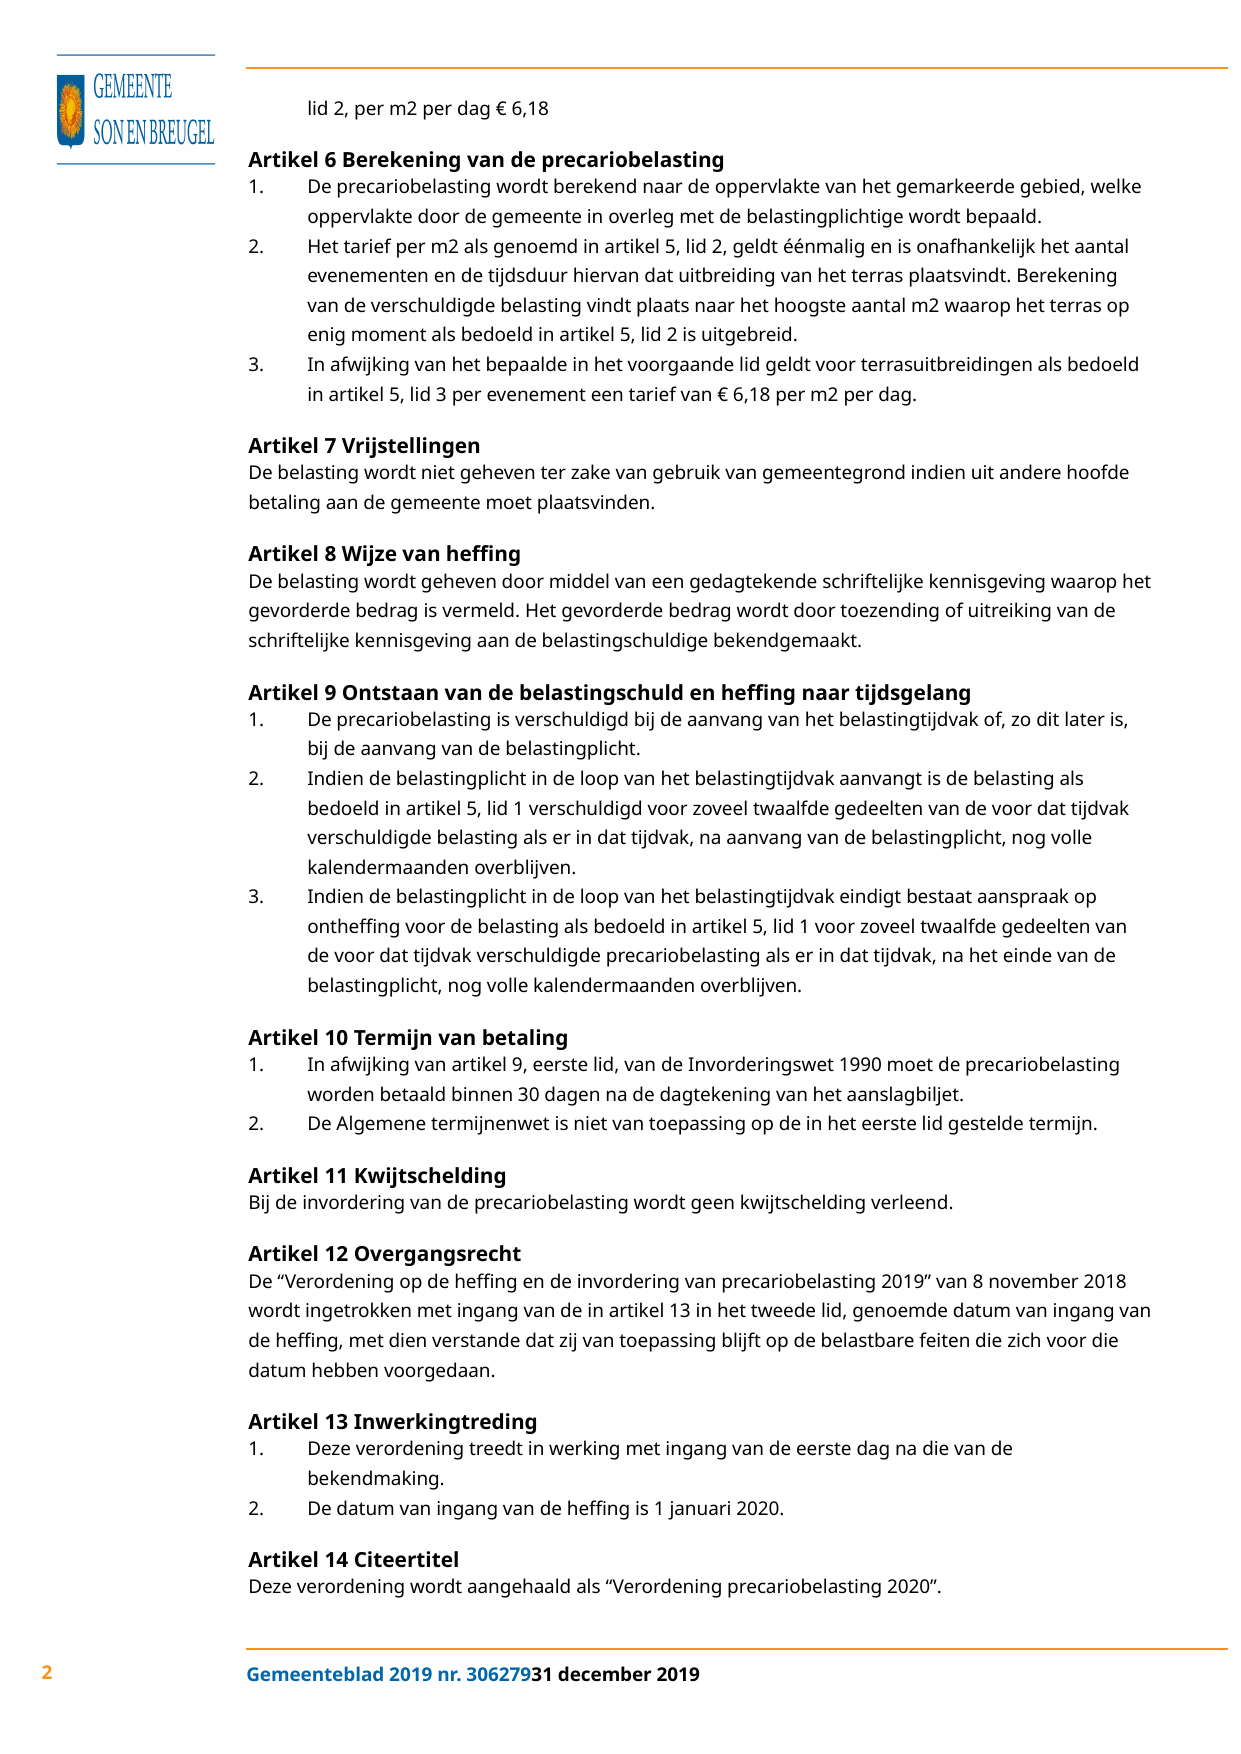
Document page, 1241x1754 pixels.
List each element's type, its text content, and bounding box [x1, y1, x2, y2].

list lid 2, per m2 per dag € 6,18 [248, 95, 1152, 121]
text Artikel 14 Citeertitel [248, 1545, 1152, 1574]
list Indien de belastingplicht in de loop van het belastingtijdvak aanvangt is de belasting als bedoeld in artikel 5, lid 1 verschuldigd voor zoveel twaalfde gedeelten van de voor dat tijdvak verschuldigde belasting als er in dat tijdvak, na aanvang van de belastingplicht, nog volle kalendermaanden overblijven. [248, 765, 1152, 880]
list In afwijking van artikel 9, eerste lid, van de Invorderingswet 1990 moet de precariobelasting worden betaald binnen 30 dagen na de dagtekening van het aanslagbiljet. [248, 1051, 1152, 1106]
text Artikel 10 Termijn van betaling [248, 1023, 1152, 1051]
text De “Verordening op de heffing en de invordering van precariobelasting 2019” van 8 november 2018 wordt ingetrokken met ingang van de in artikel 13 in het tweede lid, genoemde datum van ingang van de heffing, met dien verstande dat zij van toepassing blijft op de belastbare feiten die zich voor die datum hebben voorgedaan. [248, 1268, 1152, 1382]
list De Algemene termijnenwet is niet van toepassing op de in het eerste lid gestelde termijn. [248, 1110, 1152, 1136]
text Artikel 13 Inwerkingtreding [248, 1407, 1152, 1436]
list Deze verordening treedt in werking met ingang van de eerste dag na die van de bekendmaking. [248, 1436, 1152, 1491]
list Indien de belastingplicht in de loop van het belastingtijdvak eindigt bestaat aanspraak op ontheffing voor de belasting als bedoeld in artikel 5, lid 1 voor zoveel twaalfde gedeelten van de voor dat tijdvak verschuldigde precariobelasting als er in dat tijdvak, na het einde van de belastingplicht, nog volle kalendermaanden overblijven. [248, 883, 1152, 998]
text Artikel 12 Overgangsrecht [248, 1239, 1152, 1268]
text Artikel 8 Wijze van heffing [248, 539, 1152, 568]
list Het tarief per m2 als genoemd in artikel 5, lid 2, geldt éénmalig en is onafhankelijk het aantal evenementen en de tijdsduur hiervan dat uitbreiding van het terras plaatsvindt. Berekening van de verschuldigde belasting vindt plaats naar het hoogste aantal m2 waarop het terras op enig moment als bedoeld in artikel 5, lid 2 is uitgebreid. [248, 233, 1152, 347]
list In afwijking van het bepaalde in het voorgaande lid geldt voor terrasuitbreidingen als bedoeld in artikel 5, lid 3 per evenement een tarief van € 6,18 per m2 per dag. [248, 351, 1152, 406]
text Artikel 7 Vrijstellingen [248, 431, 1152, 459]
list De precariobelasting wordt berekend naar de oppervlakte van het gemarkeerde gebied, welke oppervlakte door de gemeente in overleg met de belastingplichtige wordt bepaald. [248, 174, 1152, 229]
text Artikel 6 Berekening van de precariobelasting [248, 145, 1152, 174]
list De precariobelasting is verschuldigd bij de aanvang van het belastingtijdvak of, zo dit later is, bij de aanvang van de belastingplicht. [248, 706, 1152, 761]
text Bij de invordering van de precariobelasting wordt geen kwijtschelding verleend. [248, 1189, 1152, 1215]
text De belasting wordt niet geheven ter zake van gebruik van gemeentegrond indien uit andere hoofde betaling aan de gemeente moet plaatsvinden. [248, 459, 1152, 515]
picture [41, 47, 231, 172]
text De belasting wordt geheven door middel van een gedagtekende schriftelijke kennisgeving waarop het gevorderde bedrag is vermeld. Het gevorderde bedrag wordt door toezending of uitreiking van de schriftelijke kennisgeving aan de belastingschuldige bekendgemaakt. [248, 568, 1152, 653]
text Artikel 11 Kwijtschelding [248, 1161, 1152, 1189]
list De datum van ingang van de heffing is 1 januari 2020. [248, 1495, 1152, 1521]
text Artikel 9 Ontstaan van de belastingschuld en heffing naar tijdsgelang [248, 678, 1152, 706]
text Deze verordening wordt aangehaald als “Verordening precariobelasting 2020”. [248, 1574, 1152, 1599]
